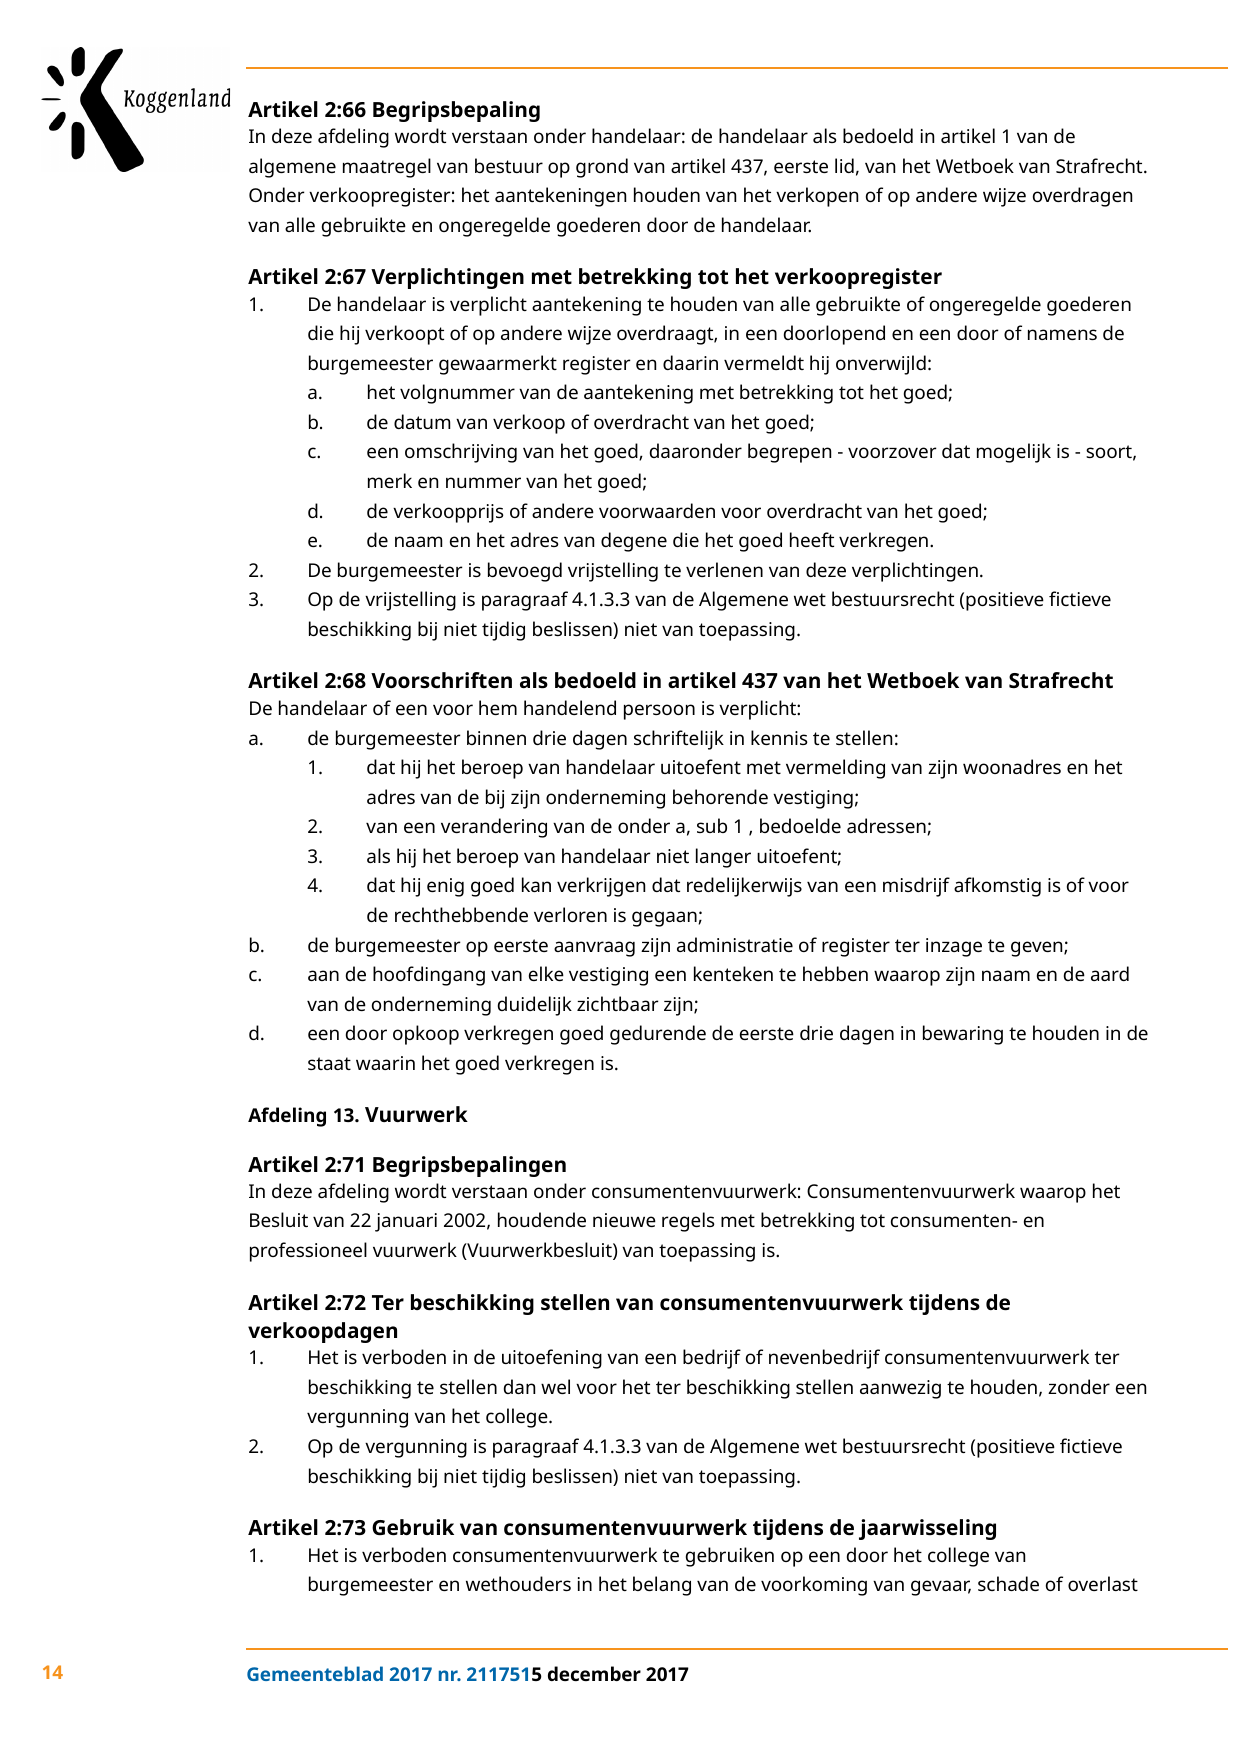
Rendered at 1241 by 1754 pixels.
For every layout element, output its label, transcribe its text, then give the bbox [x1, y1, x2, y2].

list Het is verboden consumentenvuurwerk te gebruiken op een door het college van burgemeester en wethouders in het belang van de voorkoming van gevaar, schade of overlast [248, 1542, 1152, 1597]
list dat hij enig goed kan verkrijgen dat redelijkerwijs van een misdrijf afkomstig is of voor de rechthebbende verloren is gegaan; [307, 873, 1152, 928]
list Op de vrijstelling is paragraaf 4.1.3.3 van de Algemene wet bestuursrecht (positieve fictieve beschikking bij niet tijdig beslissen) niet van toepassing. [248, 587, 1152, 642]
list De burgemeester is bevoegd vrijstelling te verlenen van deze verplichtingen. [248, 557, 1152, 583]
text Artikel 2:72 Ter beschikking stellen van consumentenvuurwerk tijdens de verkoopdagen [248, 1288, 1152, 1344]
text Artikel 2:66 Begripsbepaling [248, 95, 1152, 123]
list dat hij het beroep van handelaar uitoefent met vermelding van zijn woonadres en het adres van de bij zijn onderneming behorende vestiging; [307, 754, 1152, 809]
list van een verandering van de onder a, sub 1 , bedoelde adressen; [307, 813, 1152, 839]
list Het is verboden in de uitoefening van een bedrijf of nevenbedrijf consumentenvuurwerk ter beschikking te stellen dan wel voor het ter beschikking stellen aanwezig te houden, zonder een vergunning van het college. [248, 1344, 1152, 1429]
text Artikel 2:71 Begripsbepalingen [248, 1150, 1152, 1178]
text Afdeling 13. Vuurwerk [248, 1100, 1152, 1129]
list een omschrijving van het goed, daaronder begrepen - voorzover dat mogelijk is - soort, merk en nummer van het goed; [307, 439, 1152, 494]
text Artikel 2:68 Voorschriften als bedoeld in artikel 437 van het Wetboek van Strafrecht [248, 667, 1152, 695]
list de verkoopprijs of andere voorwaarden voor overdracht van het goed; [307, 498, 1152, 524]
text In deze afdeling wordt verstaan onder handelaar: de handelaar als bedoeld in artikel 1 van de algemene maatregel van bestuur op grond van artikel 437, eerste lid, van het Wetboek van Strafrecht. Onder verkoopregister: het aantekeningen houden van het verkopen of op andere wijze overdragen van alle gebruikte en ongeregelde goederen door de handelaar. [248, 123, 1152, 238]
list de burgemeester binnen drie dagen schriftelijk in kennis te stellen: [248, 725, 1152, 750]
list Op de vergunning is paragraaf 4.1.3.3 van de Algemene wet bestuursrecht (positieve fictieve beschikking bij niet tijdig beslissen) niet van toepassing. [248, 1433, 1152, 1489]
text De handelaar of een voor hem handelend persoon is verplicht: [248, 695, 1152, 721]
text Artikel 2:73 Gebruik van consumentenvuurwerk tijdens de jaarwisseling [248, 1513, 1152, 1542]
list de datum van verkoop of overdracht van het goed; [307, 409, 1152, 435]
list de burgemeester op eerste aanvraag zijn administratie of register ter inzage te geven; [248, 932, 1152, 957]
text Artikel 2:67 Verplichtingen met betrekking tot het verkoopregister [248, 262, 1152, 291]
list De handelaar is verplicht aantekening te houden van alle gebruikte of ongeregelde goederen die hij verkoopt of op andere wijze overdraagt, in een doorlopend en een door of namens de burgemeester gewaarmerkt register en daarin vermeldt hij onverwijld: [248, 291, 1152, 376]
list een door opkoop verkregen goed gedurende de eerste drie dagen in bewaring te houden in de staat waarin het goed verkregen is. [248, 1021, 1152, 1076]
list als hij het beroep van handelaar niet langer uitoefent; [307, 843, 1152, 869]
list de naam en het adres van degene die het goed heeft verkregen. [307, 527, 1152, 553]
picture [41, 47, 231, 172]
list het volgnummer van de aantekening met betrekking tot het goed; [307, 379, 1152, 405]
list aan de hoofdingang van elke vestiging een kenteken te hebben waarop zijn naam en de aard van de onderneming duidelijk zichtbaar zijn; [248, 961, 1152, 1017]
text In deze afdeling wordt verstaan onder consumentenvuurwerk: Consumentenvuurwerk waarop het Besluit van 22 januari 2002, houdende nieuwe regels met betrekking tot consumenten- en professioneel vuurwerk (Vuurwerkbesluit) van toepassing is. [248, 1178, 1152, 1263]
